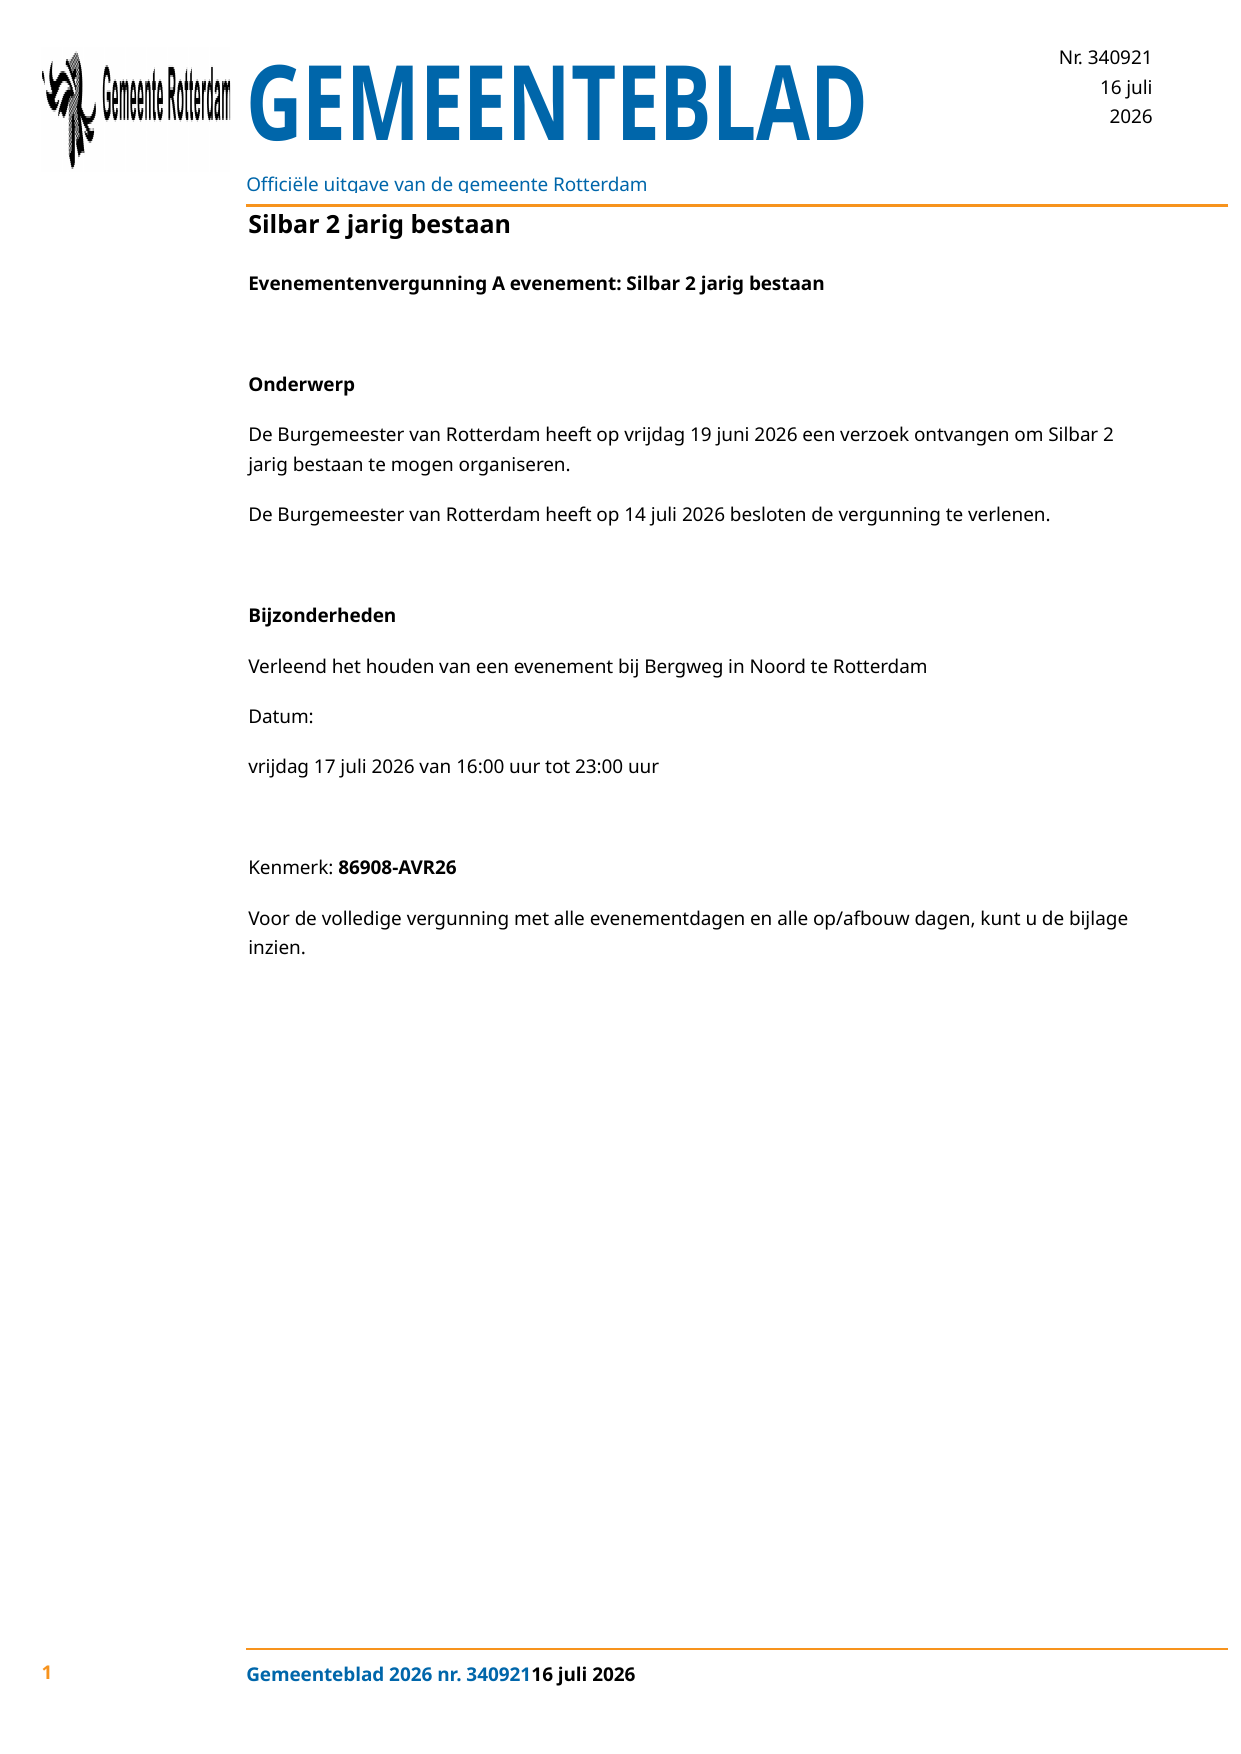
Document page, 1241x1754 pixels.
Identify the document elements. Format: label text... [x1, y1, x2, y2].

text Verleend het houden van een evenement bij Bergweg in Noord te Rotterdam [248, 653, 1152, 678]
text Datum: [248, 703, 1152, 729]
text De Burgemeester van Rotterdam heeft op 14 juli 2026 besloten de vergunning te verlenen. [248, 502, 1152, 527]
text vrijdag 17 juli 2026 van 16:00 uur tot 23:00 uur [248, 754, 1152, 779]
text Evenementenvergunning A evenement: Silbar 2 jarig bestaan [248, 270, 1152, 296]
text Kenmerk: 86908-AVR26 [248, 854, 1152, 880]
text Bijzonderheden [248, 602, 1152, 628]
text Onderwerp [248, 371, 1152, 397]
text De Burgemeester van Rotterdam heeft op vrijdag 19 juni 2026 een verzoek ontvangen om Silbar 2 jarig bestaan te mogen organiseren. [248, 422, 1152, 477]
text Voor de volledige vergunning met alle evenementdagen en alle op/afbouw dagen, kunt u de bijlage inzien. [248, 905, 1152, 960]
text Silbar 2 jarig bestaan [248, 207, 1152, 241]
picture [41, 47, 231, 172]
